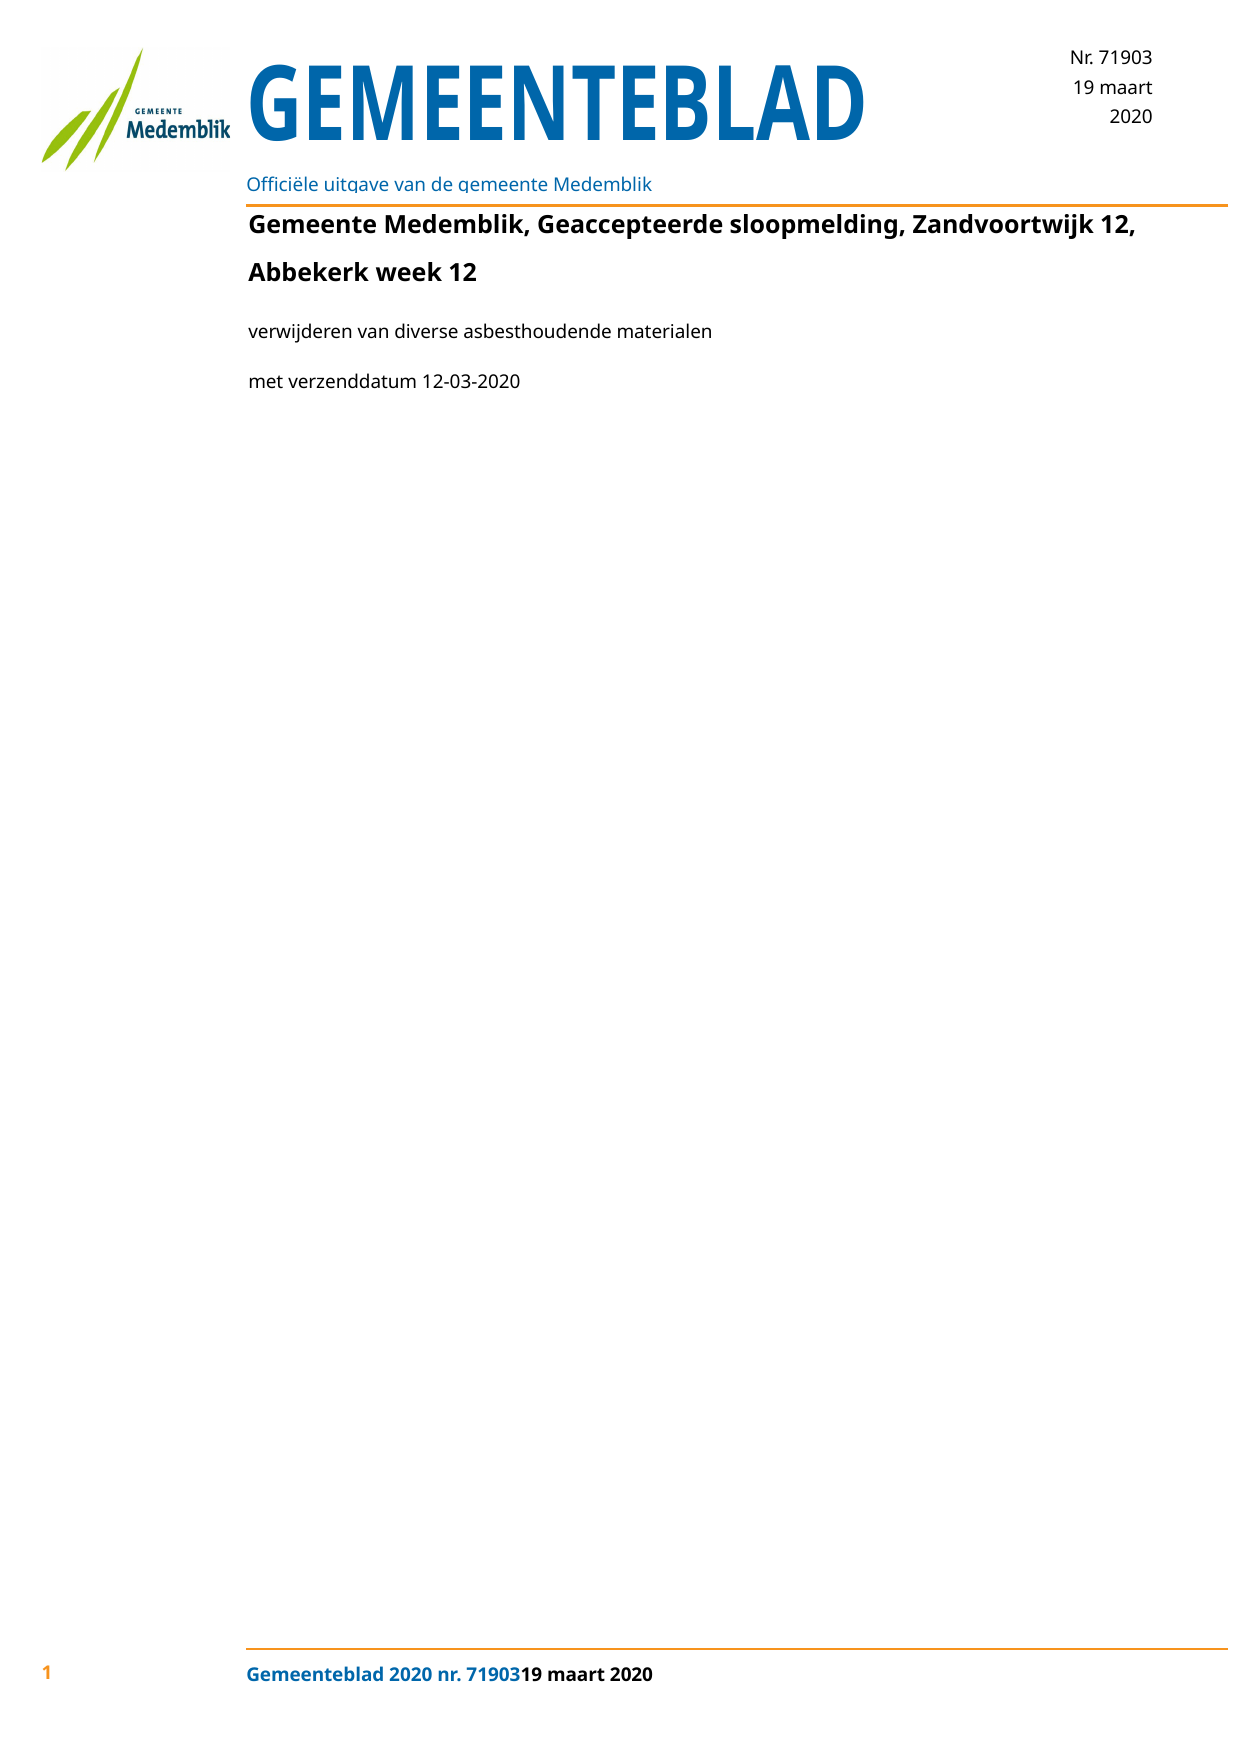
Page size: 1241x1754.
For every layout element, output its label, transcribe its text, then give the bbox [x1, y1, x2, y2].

text verwijderen van diverse asbesthoudende materialen [248, 318, 1152, 344]
picture [41, 47, 231, 172]
text met verzenddatum 12-03-2020 [248, 368, 1152, 394]
text Gemeente Medemblik, Geaccepteerde sloopmelding, Zandvoortwijk 12, Abbekerk week 12 [248, 207, 1152, 288]
